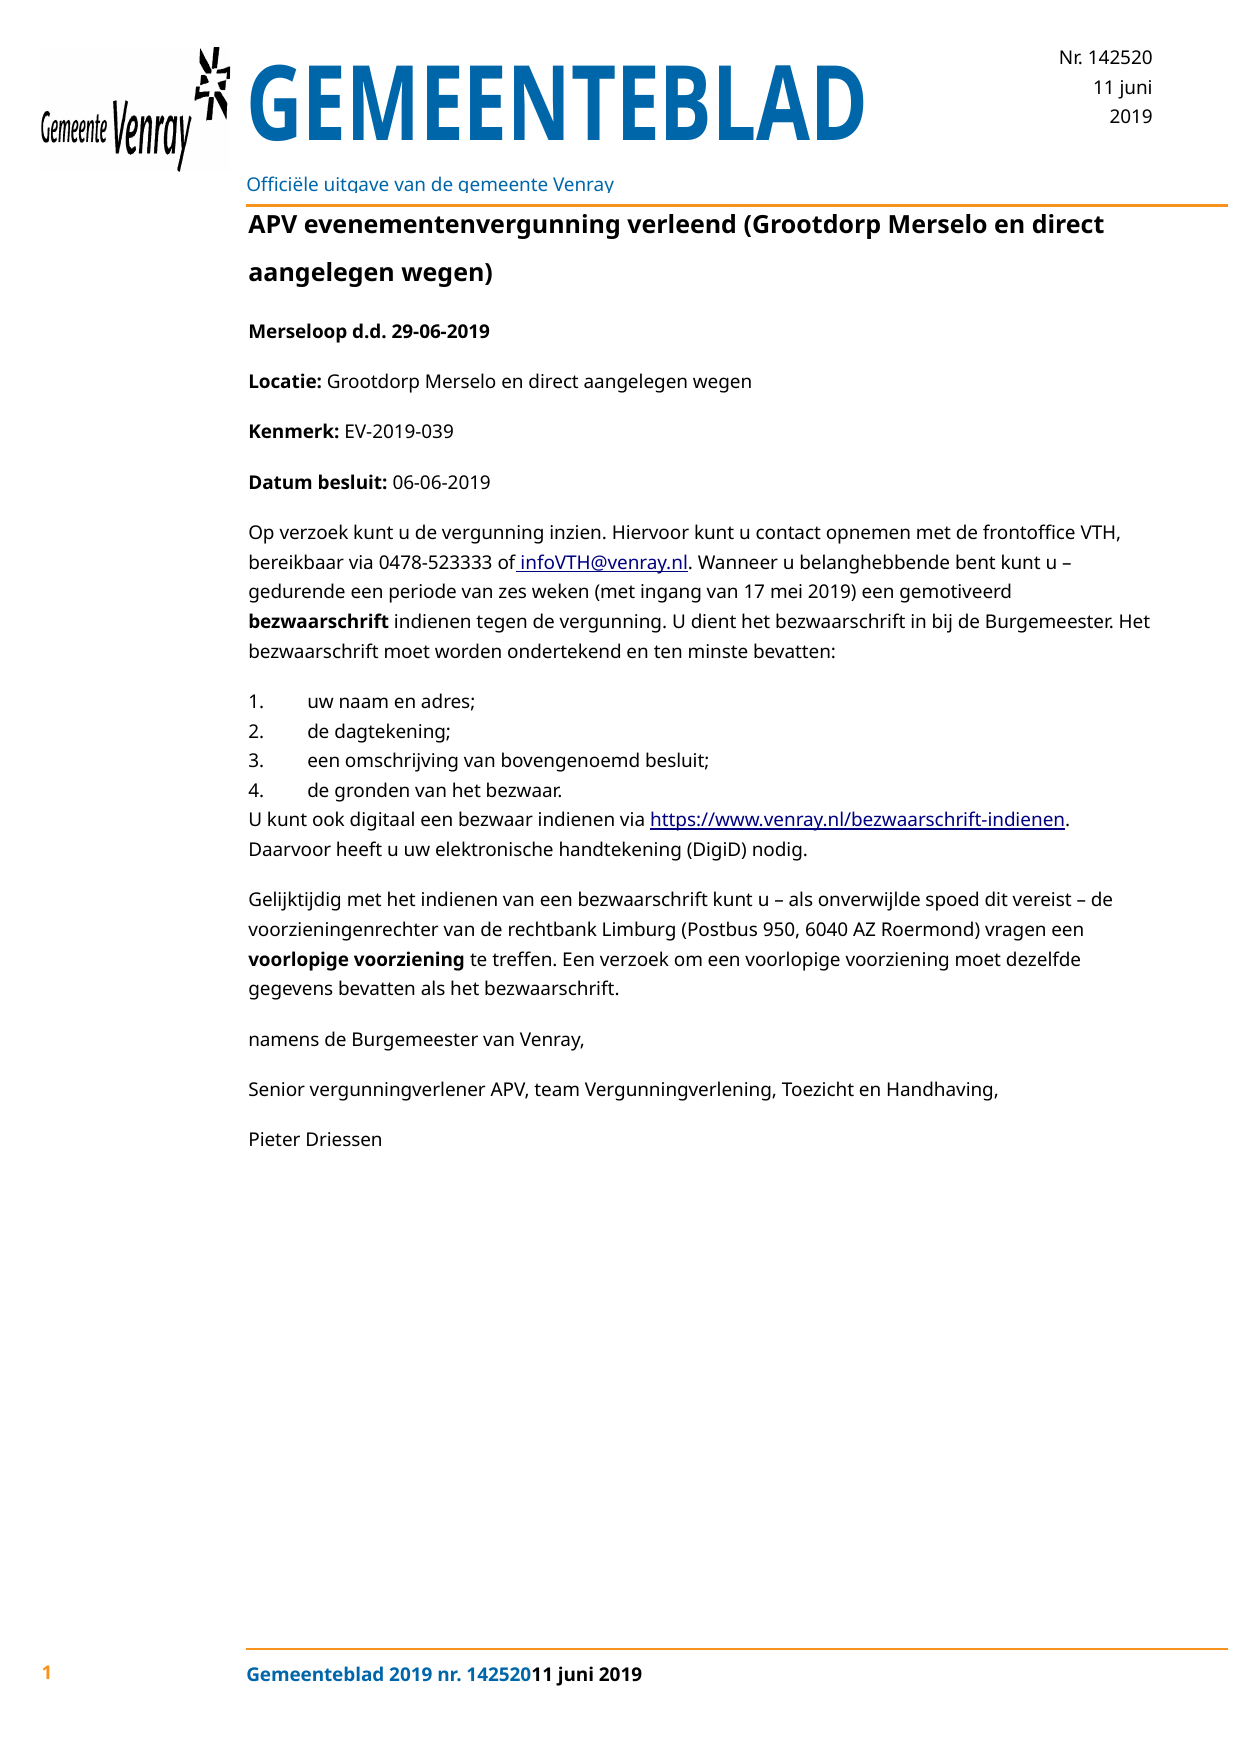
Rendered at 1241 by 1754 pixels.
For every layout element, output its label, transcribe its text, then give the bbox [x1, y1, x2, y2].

text Datum besluit: 06-06-2019 [248, 469, 1152, 495]
text Op verzoek kunt u de vergunning inzien. Hiervoor kunt u contact opnemen met de frontoffice VTH, bereikbaar via 0478-523333 of infoVTH@venray.nl. Wanneer u belanghebbende bent kunt u – gedurende een periode van zes weken (met ingang van 17 mei 2019) een gemotiveerd bezwaarschrift indienen tegen de vergunning. U dient het bezwaarschrift in bij de Burgemeester. Het bezwaarschrift moet worden ondertekend en ten minste bevatten: [248, 519, 1152, 664]
text Merseloop d.d. 29-06-2019 [248, 318, 1152, 344]
text Kenmerk: EV-2019-039 [248, 419, 1152, 444]
text U kunt ook digitaal een bezwaar indienen via https://www.venray.nl/bezwaarschrift-indienen. Daarvoor heeft u uw elektronische handtekening (DigiD) nodig. [248, 807, 1152, 862]
text Gelijktijdig met het indienen van een bezwaarschrift kunt u – als onverwijlde spoed dit vereist – de voorzieningenrechter van de rechtbank Limburg (Postbus 950, 6040 AZ Roermond) vragen een voorlopige voorziening te treffen. Een verzoek om een voorlopige voorziening moet dezelfde gegevens bevatten als het bezwaarschrift. [248, 887, 1152, 1001]
list de gronden van het bezwaar. [248, 777, 1152, 803]
text Locatie: Grootdorp Merselo en direct aangelegen wegen [248, 368, 1152, 394]
list de dagtekening; [248, 718, 1152, 744]
text Pieter Driessen [248, 1127, 1152, 1152]
list een omschrijving van bovengenoemd besluit; [248, 747, 1152, 773]
text namens de Burgemeester van Venray, [248, 1026, 1152, 1052]
text APV evenementenvergunning verleend (Grootdorp Merselo en direct aangelegen wegen) [248, 207, 1152, 288]
text Senior vergunningverlener APV, team Vergunningverlening, Toezicht en Handhaving, [248, 1076, 1152, 1102]
picture [41, 47, 231, 172]
list uw naam en adres; [248, 688, 1152, 714]
